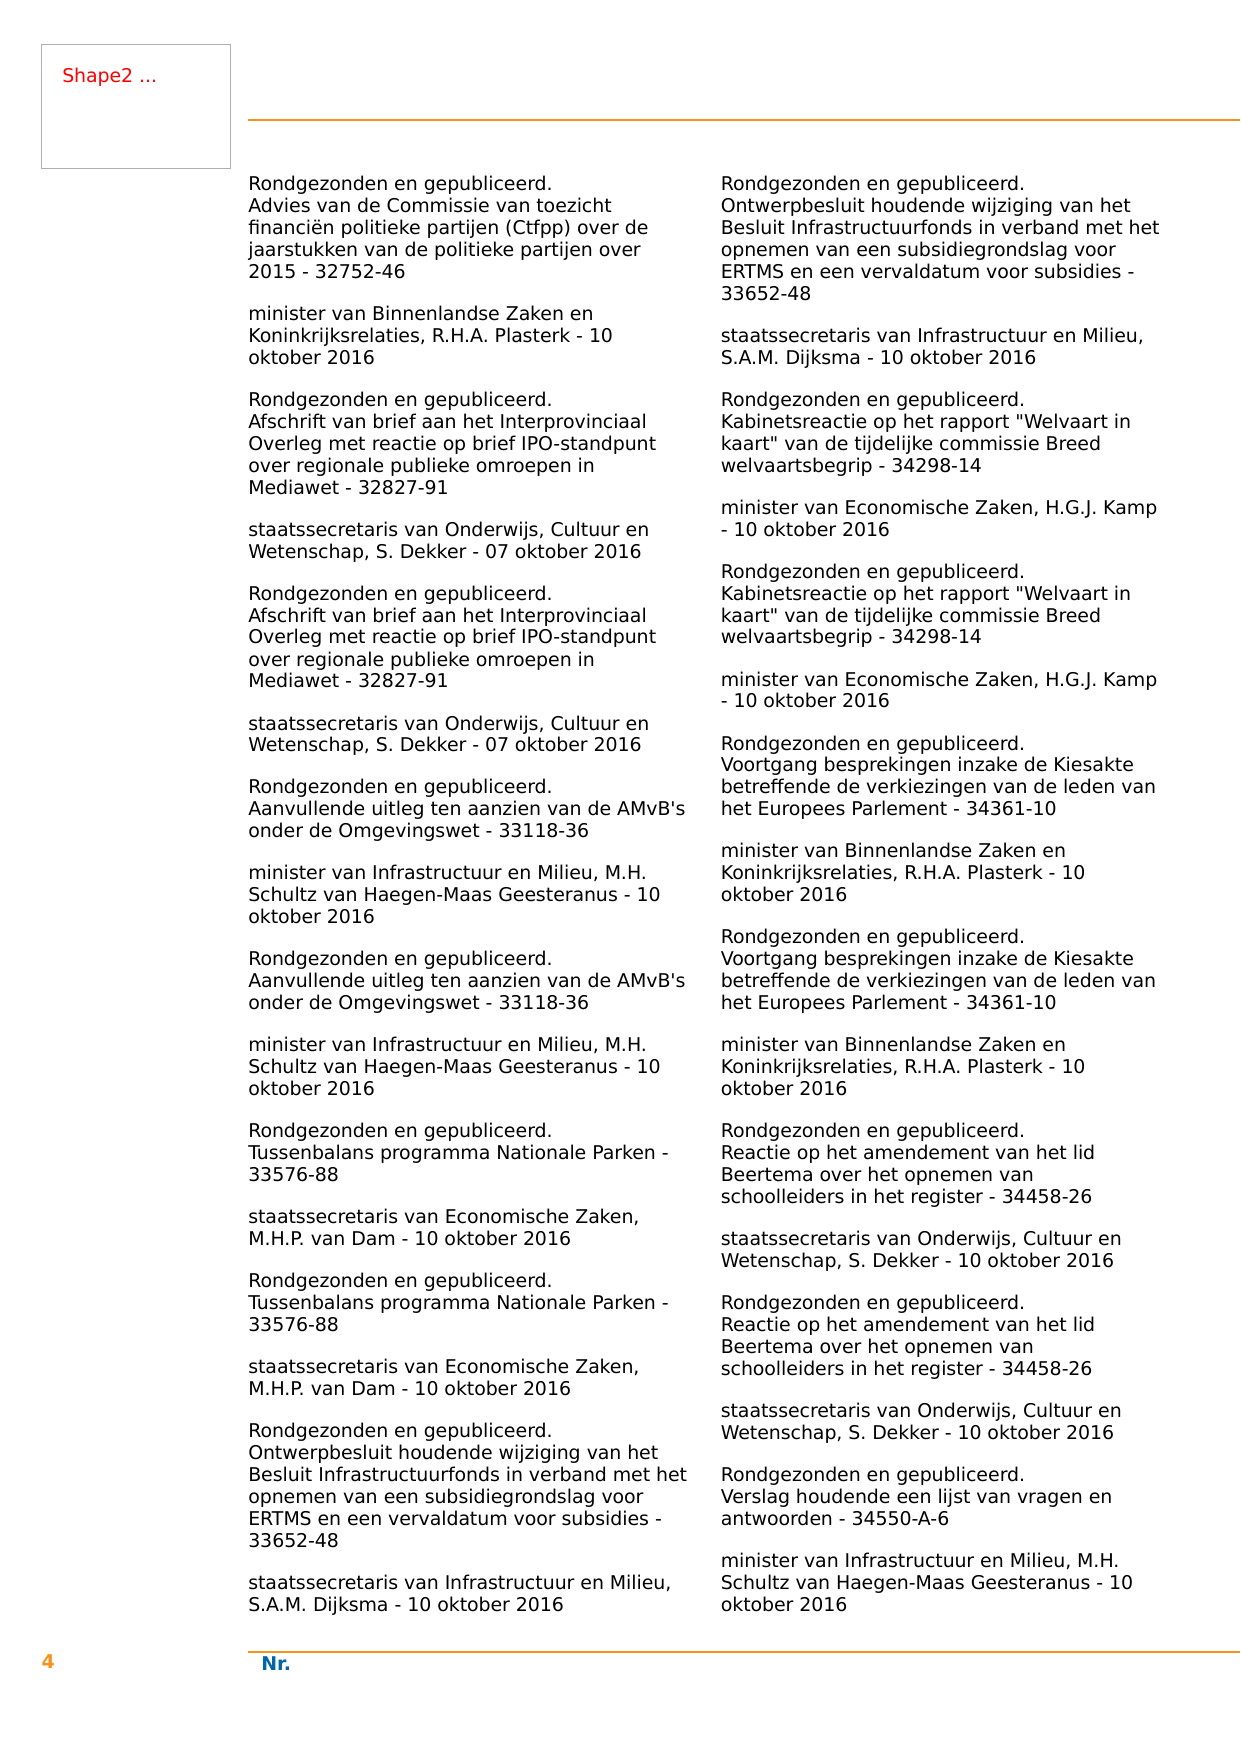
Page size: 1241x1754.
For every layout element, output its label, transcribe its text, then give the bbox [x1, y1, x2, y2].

text Reactie op het amendement van het lid Beertema over het opnemen van schoolleiders in het register - 34458-26 [721, 1314, 1163, 1380]
text Rondgezonden en gepubliceerd. [248, 389, 691, 411]
text staatssecretaris van Economische Zaken, M.H.P. van Dam - 10 oktober 2016 [248, 1206, 691, 1250]
text Rondgezonden en gepubliceerd. [721, 926, 1163, 948]
text Tussenbalans programma Nationale Parken - 33576-88 [248, 1142, 691, 1186]
text minister van Binnenlandse Zaken en Koninkrijksrelaties, R.H.A. Plasterk - 10 oktober 2016 [248, 303, 691, 369]
text staatssecretaris van Economische Zaken, M.H.P. van Dam - 10 oktober 2016 [248, 1356, 691, 1400]
text staatssecretaris van Onderwijs, Cultuur en Wetenschap, S. Dekker - 10 oktober 2016 [721, 1228, 1163, 1272]
text staatssecretaris van Infrastructuur en Milieu, S.A.M. Dijksma - 10 oktober 2016 [721, 325, 1163, 369]
text Rondgezonden en gepubliceerd. [248, 582, 691, 604]
text Rondgezonden en gepubliceerd. [248, 776, 691, 798]
text staatssecretaris van Onderwijs, Cultuur en Wetenschap, S. Dekker - 10 oktober 2016 [721, 1400, 1163, 1444]
text Rondgezonden en gepubliceerd. [721, 732, 1163, 754]
text Rondgezonden en gepubliceerd. [248, 1120, 691, 1142]
text Rondgezonden en gepubliceerd. [721, 561, 1163, 582]
text minister van Economische Zaken, H.G.J. Kamp - 10 oktober 2016 [721, 668, 1163, 712]
text Rondgezonden en gepubliceerd. [721, 1292, 1163, 1314]
text Afschrift van brief aan het Interprovinciaal Overleg met reactie op brief IPO-standpunt over regionale publieke omroepen in Mediawet - 32827-91 [248, 604, 691, 692]
text Kabinetsreactie op het rapport "Welvaart in kaart" van de tijdelijke commissie Breed welvaartsbegrip - 34298-14 [721, 582, 1163, 648]
text Rondgezonden en gepubliceerd. [248, 948, 691, 970]
text minister van Infrastructuur en Milieu, M.H. Schultz van Haegen-Maas Geesteranus - 10 oktober 2016 [248, 862, 691, 928]
text minister van Infrastructuur en Milieu, M.H. Schultz van Haegen-Maas Geesteranus - 10 oktober 2016 [721, 1550, 1163, 1616]
text Rondgezonden en gepubliceerd. [248, 173, 691, 195]
text Advies van de Commissie van toezicht financiën politieke partijen (Ctfpp) over de jaarstukken van de politieke partijen over 2015 - 32752-46 [248, 195, 691, 283]
text Aanvullende uitleg ten aanzien van de AMvB's onder de Omgevingswet - 33118-36 [248, 970, 691, 1014]
text Tussenbalans programma Nationale Parken - 33576-88 [248, 1292, 691, 1336]
text Voortgang besprekingen inzake de Kiesakte betreffende de verkiezingen van de leden van het Europees Parlement - 34361-10 [721, 754, 1163, 820]
text Afschrift van brief aan het Interprovinciaal Overleg met reactie op brief IPO-standpunt over regionale publieke omroepen in Mediawet - 32827-91 [248, 411, 691, 498]
text staatssecretaris van Onderwijs, Cultuur en Wetenschap, S. Dekker - 07 oktober 2016 [248, 518, 691, 562]
text Kabinetsreactie op het rapport "Welvaart in kaart" van de tijdelijke commissie Breed welvaartsbegrip - 34298-14 [721, 411, 1163, 477]
text Rondgezonden en gepubliceerd. [721, 389, 1163, 411]
text Reactie op het amendement van het lid Beertema over het opnemen van schoolleiders in het register - 34458-26 [721, 1142, 1163, 1208]
text minister van Economische Zaken, H.G.J. Kamp - 10 oktober 2016 [721, 497, 1163, 541]
text Verslag houdende een lijst van vragen en antwoorden - 34550-A-6 [721, 1486, 1163, 1530]
text Ontwerpbesluit houdende wijziging van het Besluit Infrastructuurfonds in verband met het opnemen van een subsidiegrondslag voor ERTMS en een vervaldatum voor subsidies - 33652-48 [721, 195, 1163, 305]
text minister van Binnenlandse Zaken en Koninkrijksrelaties, R.H.A. Plasterk - 10 oktober 2016 [721, 1034, 1163, 1100]
text staatssecretaris van Onderwijs, Cultuur en Wetenschap, S. Dekker - 07 oktober 2016 [248, 712, 691, 756]
text Rondgezonden en gepubliceerd. [721, 1464, 1163, 1486]
text Rondgezonden en gepubliceerd. [721, 1120, 1163, 1142]
text staatssecretaris van Infrastructuur en Milieu, S.A.M. Dijksma - 10 oktober 2016 [248, 1572, 691, 1616]
text Rondgezonden en gepubliceerd. [248, 1270, 691, 1292]
text Voortgang besprekingen inzake de Kiesakte betreffende de verkiezingen van de leden van het Europees Parlement - 34361-10 [721, 948, 1163, 1014]
text Ontwerpbesluit houdende wijziging van het Besluit Infrastructuurfonds in verband met het opnemen van een subsidiegrondslag voor ERTMS en een vervaldatum voor subsidies - 33652-48 [248, 1442, 691, 1552]
text minister van Infrastructuur en Milieu, M.H. Schultz van Haegen-Maas Geesteranus - 10 oktober 2016 [248, 1034, 691, 1100]
text Rondgezonden en gepubliceerd. [248, 1420, 691, 1442]
text Aanvullende uitleg ten aanzien van de AMvB's onder de Omgevingswet - 33118-36 [248, 798, 691, 842]
text Rondgezonden en gepubliceerd. [721, 173, 1163, 195]
text minister van Binnenlandse Zaken en Koninkrijksrelaties, R.H.A. Plasterk - 10 oktober 2016 [721, 840, 1163, 906]
